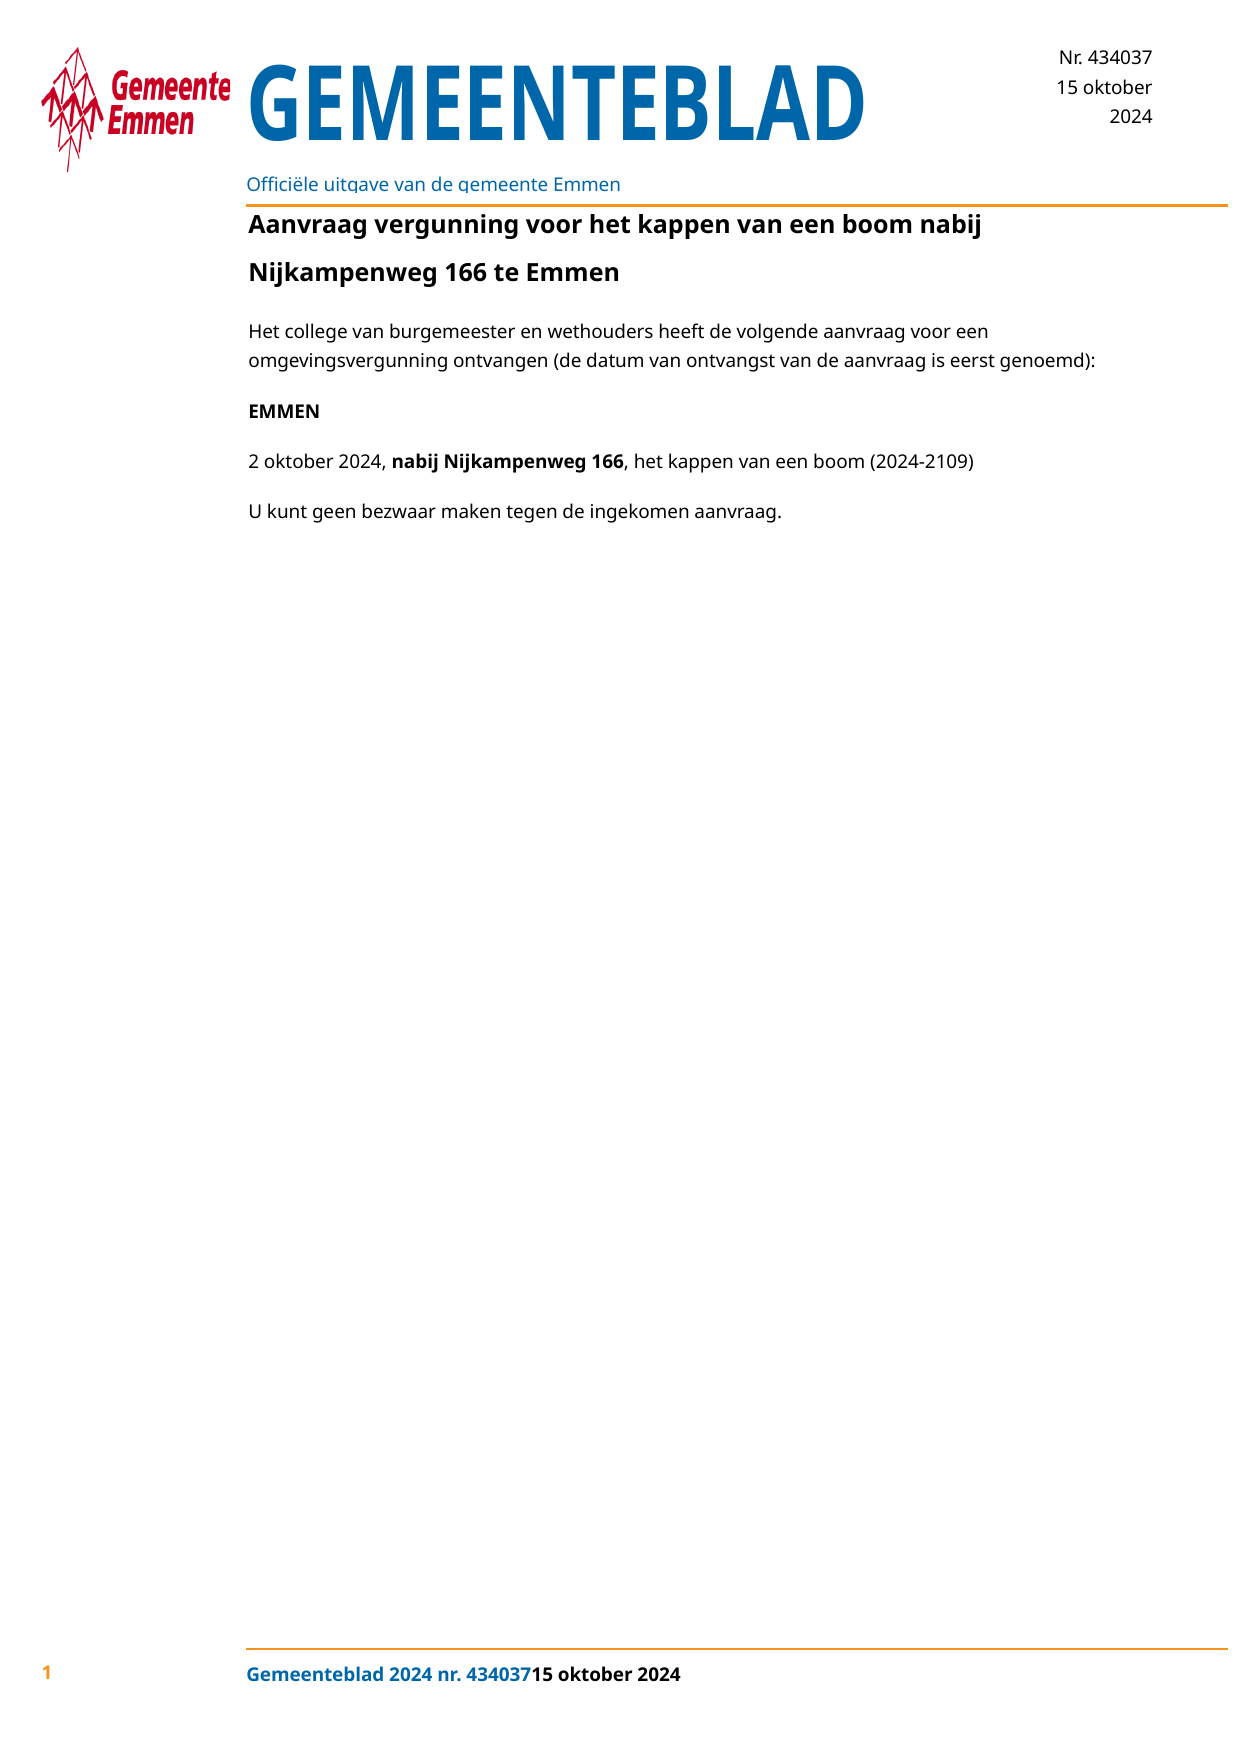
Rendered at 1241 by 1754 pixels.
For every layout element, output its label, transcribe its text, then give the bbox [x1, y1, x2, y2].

text Aanvraag vergunning voor het kappen van een boom nabij Nijkampenweg 166 te Emmen [248, 207, 1152, 288]
text U kunt geen bezwaar maken tegen de ingekomen aanvraag. [248, 499, 1152, 524]
text EMMEN [248, 398, 1152, 424]
picture [41, 47, 231, 172]
text Het college van burgemeester en wethouders heeft de volgende aanvraag voor een omgevingsvergunning ontvangen (de datum van ontvangst van de aanvraag is eerst genoemd): [248, 318, 1152, 373]
text 2 oktober 2024, nabij Nijkampenweg 166, het kappen van een boom (2024-2109) [248, 448, 1152, 474]
